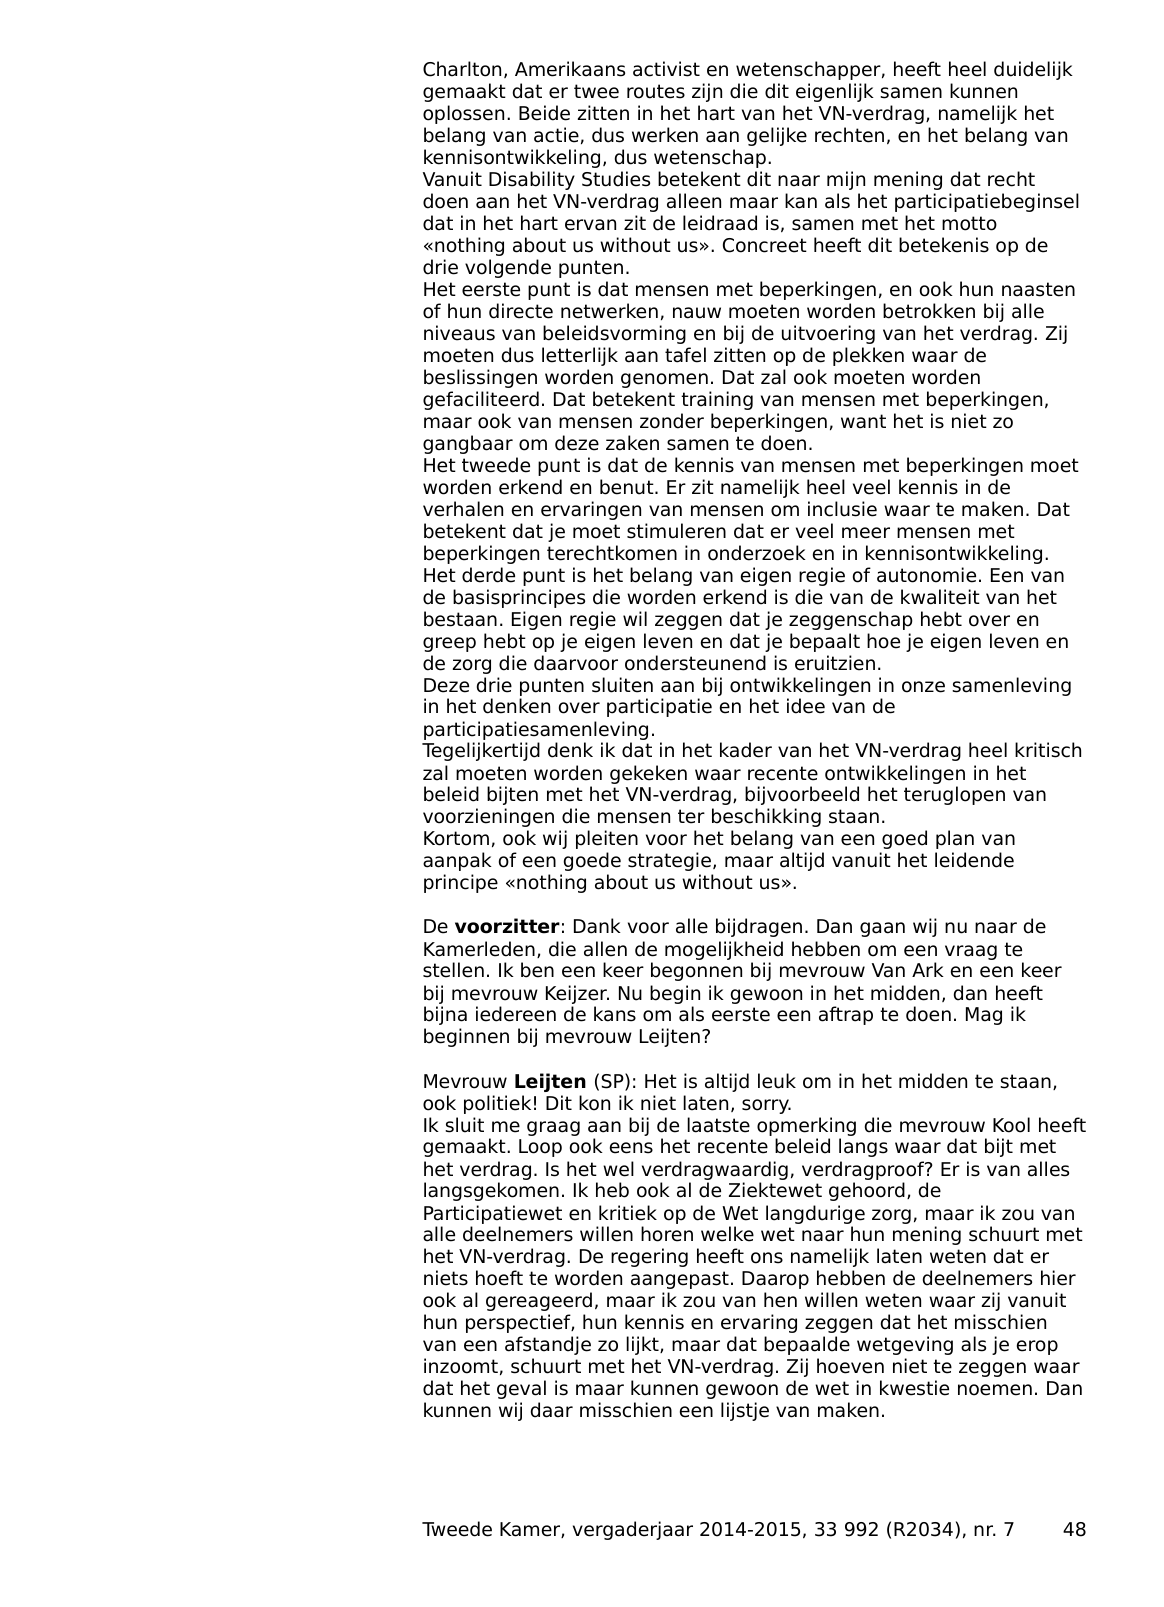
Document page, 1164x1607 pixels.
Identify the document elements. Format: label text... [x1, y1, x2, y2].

text Charlton, Amerikaans activist en wetenschapper, heeft heel duidelijk gemaakt dat er twee routes zijn die dit eigenlijk samen kunnen oplossen. Beide zitten in het hart van het VN-verdrag, namelijk het belang van actie, dus werken aan gelijke rechten, en het belang van kennisontwikkeling, dus wetenschap. [422, 59, 1087, 169]
text Kortom, ook wij pleiten voor het belang van een goed plan van aanpak of een goede strategie, maar altijd vanuit het leidende principe «nothing about us without us». [422, 828, 1087, 894]
text De voorzitter: Dank voor alle bijdragen. Dan gaan wij nu naar de Kamerleden, die allen de mogelijkheid hebben om een vraag te stellen. Ik ben een keer begonnen bij mevrouw Van Ark en een keer bij mevrouw Keijzer. Nu begin ik gewoon in het midden, dan heeft bijna iedereen de kans om als eerste een aftrap te doen. Mag ik beginnen bij mevrouw Leijten? [422, 916, 1087, 1048]
text Vanuit Disability Studies betekent dit naar mijn mening dat recht doen aan het VN-verdrag alleen maar kan als het participatiebeginsel dat in het hart ervan zit de leidraad is, samen met het motto «nothing about us without us». Concreet heeft dit betekenis op de drie volgende punten. [422, 169, 1087, 279]
text Het tweede punt is dat de kennis van mensen met beperkingen moet worden erkend en benut. Er zit namelijk heel veel kennis in de verhalen en ervaringen van mensen om inclusie waar te maken. Dat betekent dat je moet stimuleren dat er veel meer mensen met beperkingen terechtkomen in onderzoek en in kennisontwikkeling. [422, 455, 1087, 564]
text Ik sluit me graag aan bij de laatste opmerking die mevrouw Kool heeft gemaakt. Loop ook eens het recente beleid langs waar dat bijt met het verdrag. Is het wel verdragwaardig, verdragproof? Er is van alles langsgekomen. Ik heb ook al de Ziektewet gehoord, de Participatiewet en kritiek op de Wet langdurige zorg, maar ik zou van alle deelnemers willen horen welke wet naar hun mening schuurt met het VN-verdrag. De regering heeft ons namelijk laten weten dat er niets hoeft te worden aangepast. Daarop hebben de deelnemers hier ook al gereageerd, maar ik zou van hen willen weten waar zij vanuit hun perspectief, hun kennis en ervaring zeggen dat het misschien van een afstandje zo lijkt, maar dat bepaalde wetgeving als je erop inzoomt, schuurt met het VN-verdrag. Zij hoeven niet te zeggen waar dat het geval is maar kunnen gewoon de wet in kwestie noemen. Dan kunnen wij daar misschien een lijstje van maken. [422, 1114, 1087, 1422]
text Het derde punt is het belang van eigen regie of autonomie. Een van de basisprincipes die worden erkend is die van de kwaliteit van het bestaan. Eigen regie wil zeggen dat je zeggenschap hebt over en greep hebt op je eigen leven en dat je bepaalt hoe je eigen leven en de zorg die daarvoor ondersteunend is eruitzien. [422, 564, 1087, 674]
text Het eerste punt is dat mensen met beperkingen, en ook hun naasten of hun directe netwerken, nauw moeten worden betrokken bij alle niveaus van beleidsvorming en bij de uitvoering van het verdrag. Zij moeten dus letterlijk aan tafel zitten op de plekken waar de beslissingen worden genomen. Dat zal ook moeten worden gefaciliteerd. Dat betekent training van mensen met beperkingen, maar ook van mensen zonder beperkingen, want het is niet zo gangbaar om deze zaken samen te doen. [422, 279, 1087, 455]
text Tegelijkertijd denk ik dat in het kader van het VN-verdrag heel kritisch zal moeten worden gekeken waar recente ontwikkelingen in het beleid bijten met het VN-verdrag, bijvoorbeeld het teruglopen van voorzieningen die mensen ter beschikking staan. [422, 740, 1087, 828]
text Deze drie punten sluiten aan bij ontwikkelingen in onze samenleving in het denken over participatie en het idee van de participatiesamenleving. [422, 674, 1087, 740]
text Mevrouw Leijten (SP): Het is altijd leuk om in het midden te staan, ook politiek! Dit kon ik niet laten, sorry. [422, 1071, 1087, 1114]
